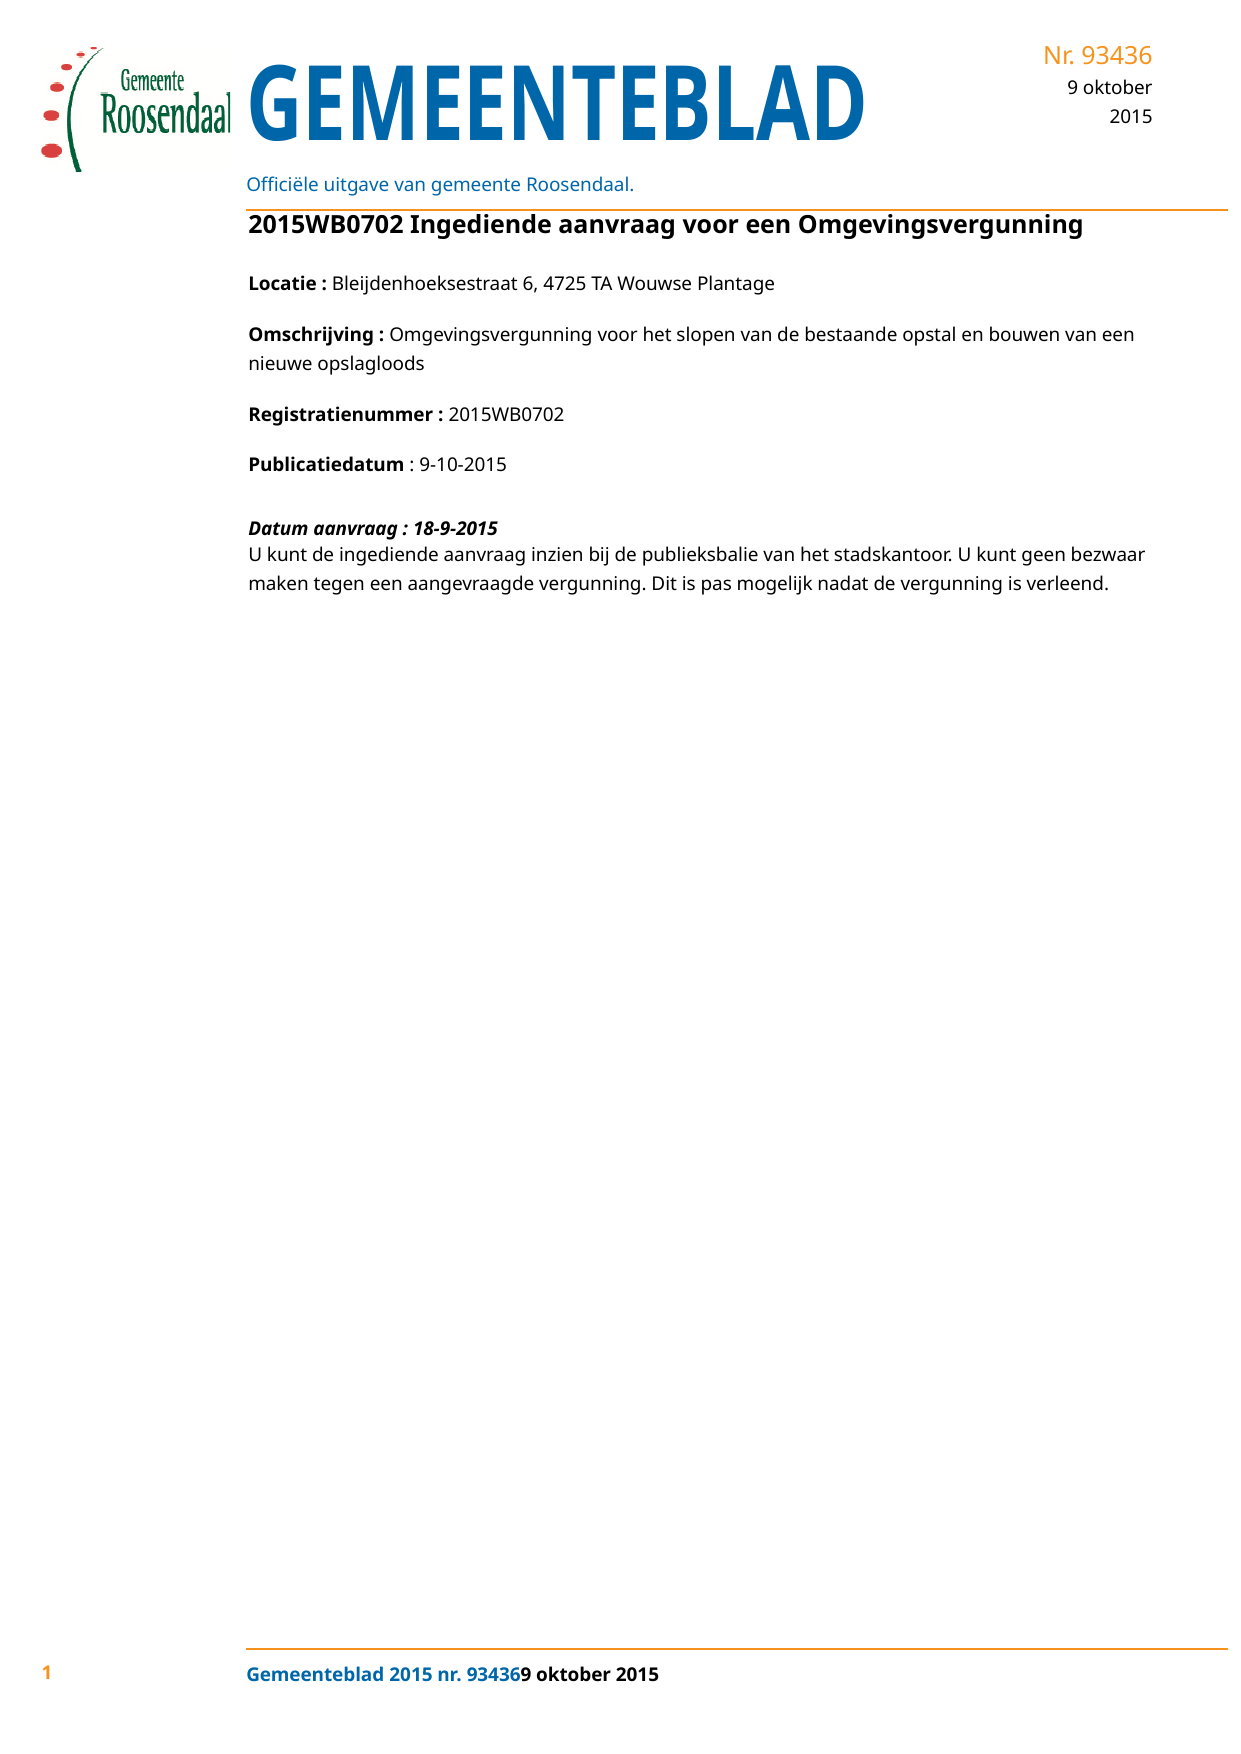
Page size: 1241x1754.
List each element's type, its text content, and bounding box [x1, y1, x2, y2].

picture [41, 47, 231, 172]
text Registratienummer : 2015WB0702 [248, 401, 1152, 426]
text Locatie : Bleijdenhoeksestraat 6, 4725 TA Wouwse Plantage [248, 270, 1152, 296]
text U kunt de ingediende aanvraag inzien bij de publieksbalie van het stadskantoor. U kunt geen bezwaar maken tegen een aangevraagde vergunning. Dit is pas mogelijk nadat de vergunning is verleend. [248, 541, 1152, 596]
text 2015WB0702 Ingediende aanvraag voor een Omgevingsvergunning [248, 211, 1152, 241]
text Omschrijving : Omgevingsvergunning voor het slopen van de bestaande opstal en bouwen van een nieuwe opslagloods [248, 321, 1152, 376]
text Datum aanvraag : 18-9-2015 [248, 515, 1152, 541]
text Publicatiedatum : 9-10-2015 [248, 451, 1152, 477]
